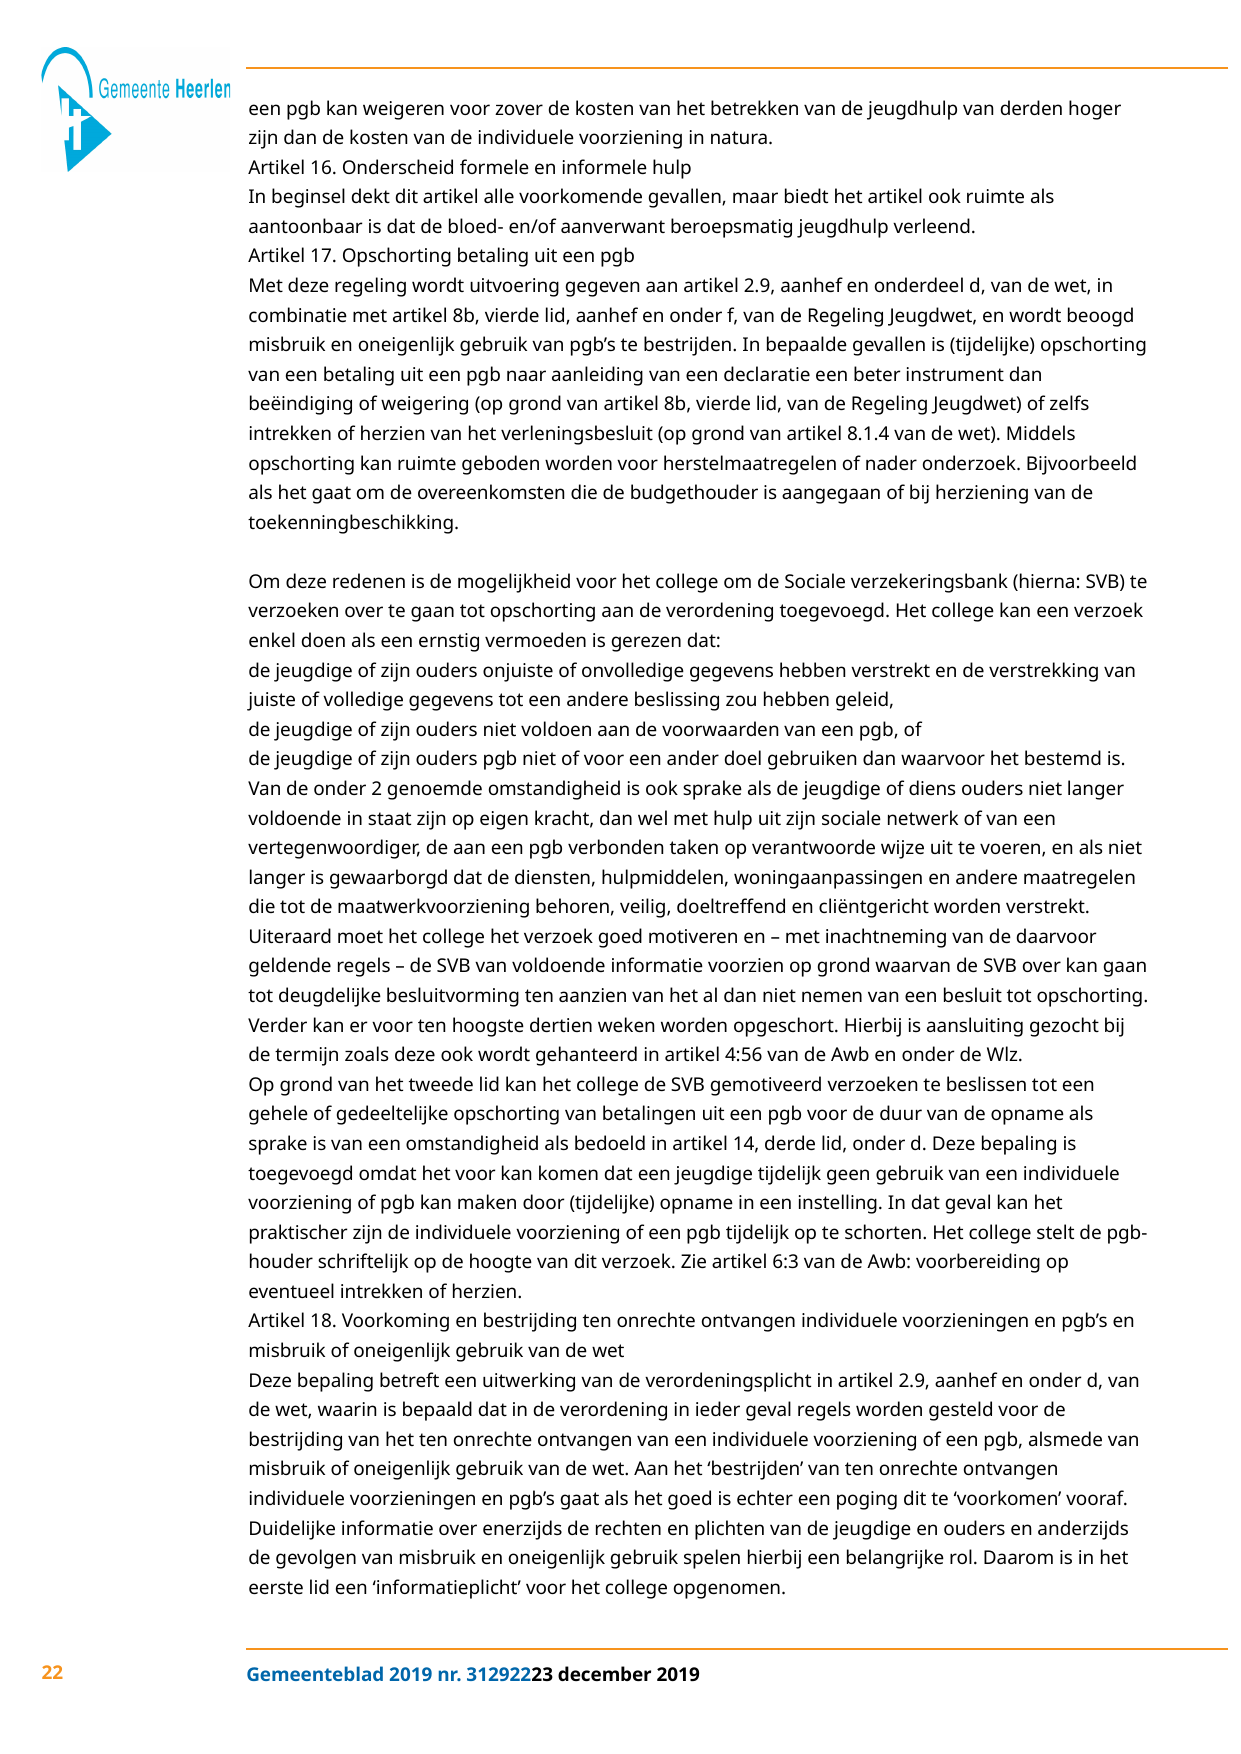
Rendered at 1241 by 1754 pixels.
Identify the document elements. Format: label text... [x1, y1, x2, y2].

text Uiteraard moet het college het verzoek goed motiveren en – met inachtneming van de daarvoor geldende regels – de SVB van voldoende informatie voorzien op grond waarvan de SVB over kan gaan tot deugdelijke besluitvorming ten aanzien van het al dan niet nemen van een besluit tot opschorting. [248, 923, 1152, 1008]
text In beginsel dekt dit artikel alle voorkomende gevallen, maar biedt het artikel ook ruimte als aantoonbaar is dat de bloed- en/of aanverwant beroepsmatig jeugdhulp verleend. [248, 183, 1152, 239]
text Deze bepaling betreft een uitwerking van de verordeningsplicht in artikel 2.9, aanhef en onder d, van de wet, waarin is bepaald dat in de verordening in ieder geval regels worden gesteld voor de bestrijding van het ten onrechte ontvangen van een individuele voorziening of een pgb, alsmede van misbruik of oneigenlijk gebruik van de wet. Aan het ‘bestrijden’ van ten onrechte ontvangen individuele voorzieningen en pgb’s gaat als het goed is echter een poging dit te ‘voorkomen’ vooraf. Duidelijke informatie over enerzijds de rechten en plichten van de jeugdige en ouders en anderzijds de gevolgen van misbruik en oneigenlijk gebruik spelen hierbij een belangrijke rol. Daarom is in het eerste lid een ‘informatieplicht’ voor het college opgenomen. [248, 1367, 1152, 1600]
text de jeugdige of zijn ouders onjuiste of onvolledige gegevens hebben verstrekt en de verstrekking van juiste of volledige gegevens tot een andere beslissing zou hebben geleid, [248, 657, 1152, 712]
text de jeugdige of zijn ouders niet voldoen aan de voorwaarden van een pgb, of [248, 716, 1152, 742]
text Van de onder 2 genoemde omstandigheid is ook sprake als de jeugdige of diens ouders niet langer voldoende in staat zijn op eigen kracht, dan wel met hulp uit zijn sociale netwerk of van een vertegenwoordiger, de aan een pgb verbonden taken op verantwoorde wijze uit te voeren, en als niet langer is gewaarborgd dat de diensten, hulpmiddelen, woningaanpassingen en andere maatregelen die tot de maatwerkvoorziening behoren, veilig, doeltreffend en cliëntgericht worden verstrekt. [248, 775, 1152, 919]
text Met deze regeling wordt uitvoering gegeven aan artikel 2.9, aanhef en onderdeel d, van de wet, in combinatie met artikel 8b, vierde lid, aanhef en onder f, van de Regeling Jeugdwet, en wordt beoogd misbruik en oneigenlijk gebruik van pgb’s te bestrijden. In bepaalde gevallen is (tijdelijke) opschorting van een betaling uit een pgb naar aanleiding van een declaratie een beter instrument dan beëindiging of weigering (op grond van artikel 8b, vierde lid, van de Regeling Jeugdwet) of zelfs intrekken of herzien van het verleningsbesluit (op grond van artikel 8.1.4 van de wet). Middels opschorting kan ruimte geboden worden voor herstelmaatregelen of nader onderzoek. Bijvoorbeeld als het gaat om de overeenkomsten die de budgethouder is aangegaan of bij herziening van de toekenningbeschikking. [248, 272, 1152, 535]
text Artikel 17. Opschorting betaling uit een pgb [248, 243, 1152, 268]
text Op grond van het tweede lid kan het college de SVB gemotiveerd verzoeken te beslissen tot een gehele of gedeeltelijke opschorting van betalingen uit een pgb voor de duur van de opname als sprake is van een omstandigheid als bedoeld in artikel 14, derde lid, onder d. Deze bepaling is toegevoegd omdat het voor kan komen dat een jeugdige tijdelijk geen gebruik van een individuele voorziening of pgb kan maken door (tijdelijke) opname in een instelling. In dat geval kan het praktischer zijn de individuele voorziening of een pgb tijdelijk op te schorten. Het college stelt de pgb-houder schriftelijk op de hoogte van dit verzoek. Zie artikel 6:3 van de Awb: voorbereiding op eventueel intrekken of herzien. [248, 1071, 1152, 1304]
text Verder kan er voor ten hoogste dertien weken worden opgeschort. Hierbij is aansluiting gezocht bij de termijn zoals deze ook wordt gehanteerd in artikel 4:56 van de Awb en onder de Wlz. [248, 1012, 1152, 1067]
text Artikel 16. Onderscheid formele en informele hulp [248, 154, 1152, 180]
text Om deze redenen is de mogelijkheid voor het college om de Sociale verzekeringsbank (hierna: SVB) te verzoeken over te gaan tot opschorting aan de verordening toegevoegd. Het college kan een verzoek enkel doen als een ernstig vermoeden is gerezen dat: [248, 568, 1152, 653]
text Artikel 18. Voorkoming en bestrijding ten onrechte ontvangen individuele voorzieningen en pgb’s en misbruik of oneigenlijk gebruik van de wet [248, 1308, 1152, 1363]
picture [41, 47, 59, 70]
text de jeugdige of zijn ouders pgb niet of voor een ander doel gebruiken dan waarvoor het bestemd is. [248, 746, 1152, 771]
text een pgb kan weigeren voor zover de kosten van het betrekken van de jeugdhulp van derden hoger zijn dan de kosten van de individuele voorziening in natura. [248, 95, 1152, 150]
picture [41, 47, 231, 172]
